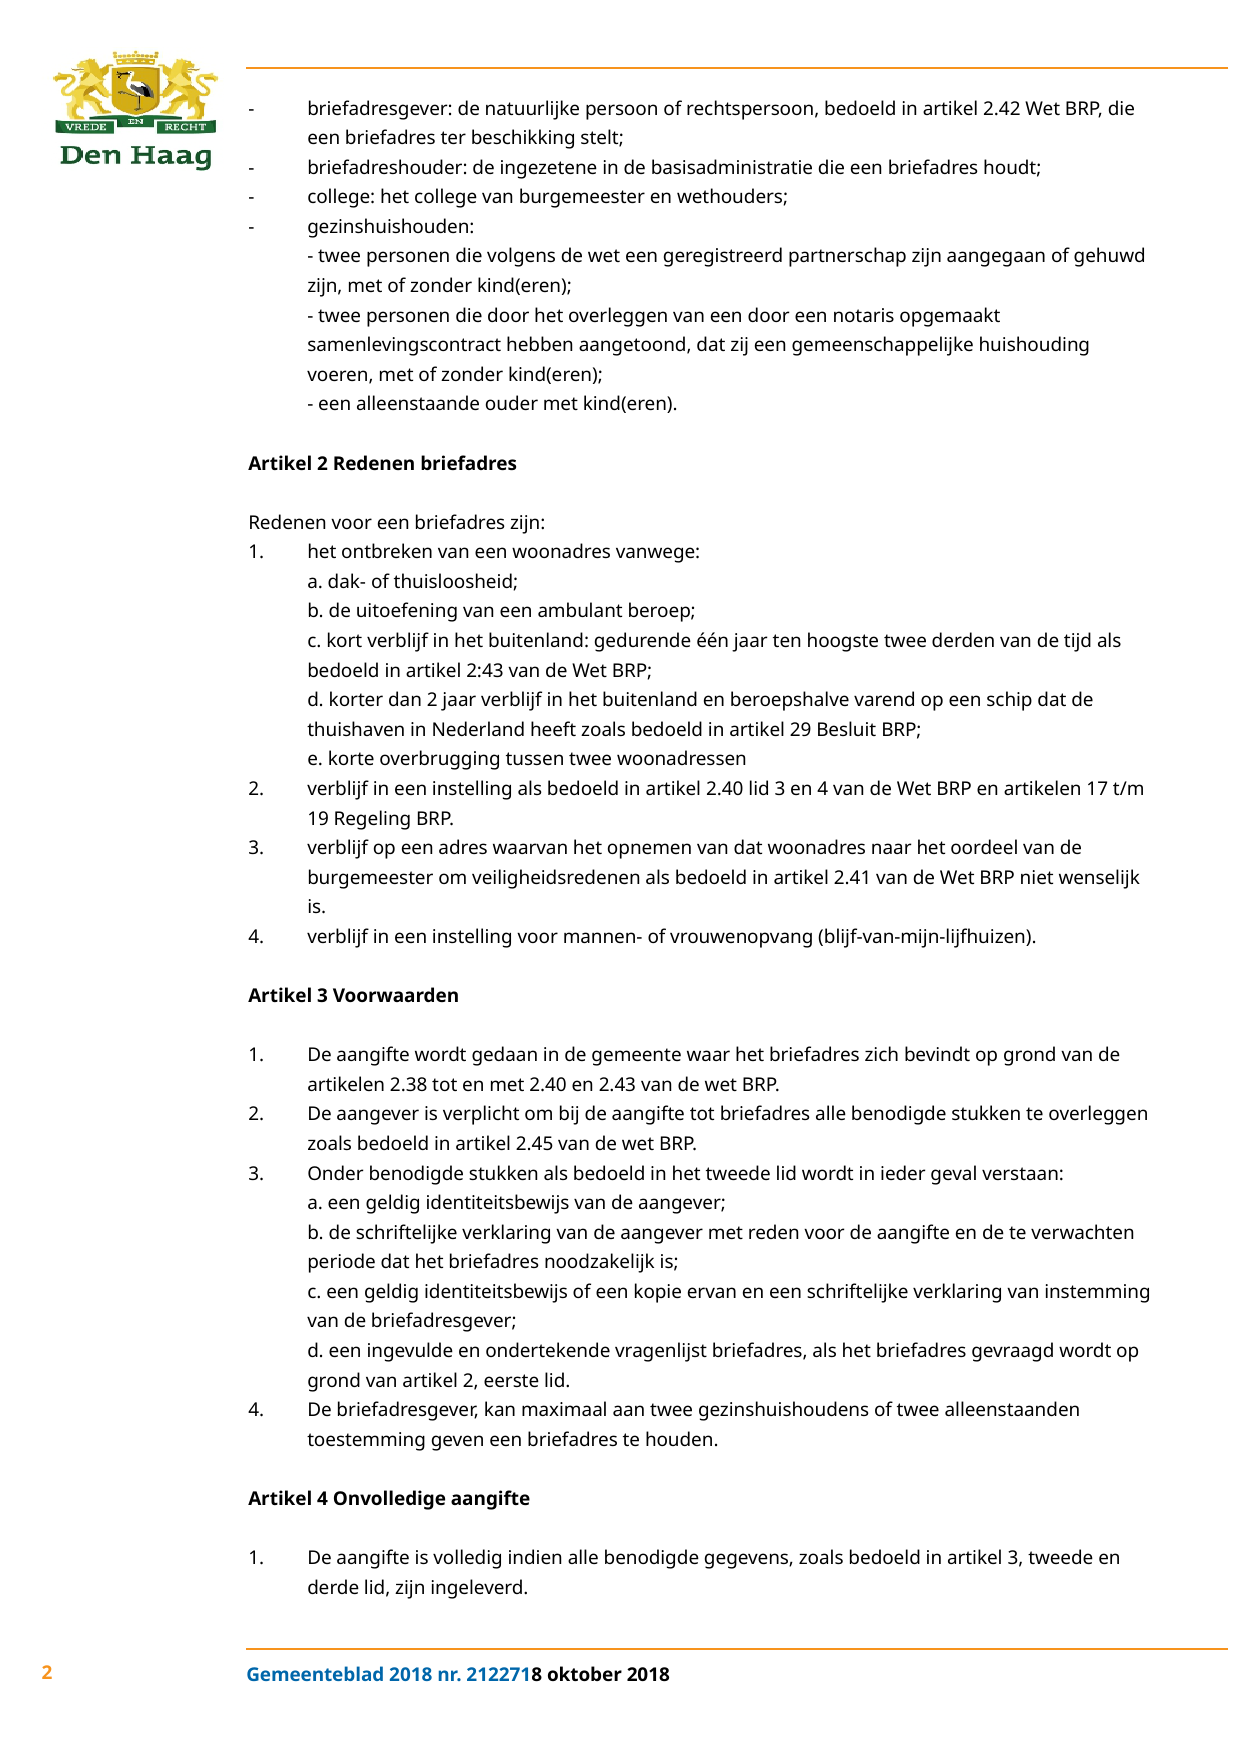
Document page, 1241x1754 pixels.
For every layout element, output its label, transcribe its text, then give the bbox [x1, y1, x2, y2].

list De briefadresgever, kan maximaal aan twee gezinshuishoudens of twee alleenstaanden toestemming geven een briefadres te houden. [248, 1396, 1152, 1452]
list Onder benodigde stukken als bedoeld in het tweede lid wordt in ieder geval verstaan: [248, 1160, 1152, 1186]
list a. een geldig identiteitsbewijs van de aangever; [248, 1189, 1152, 1215]
list briefadreshouder: de ingezetene in de basisadministratie die een briefadres houdt; [248, 154, 1152, 180]
text Redenen voor een briefadres zijn: [248, 509, 1152, 535]
text Artikel 2 Redenen briefadres [248, 450, 1152, 476]
list het ontbreken van een woonadres vanwege: [248, 538, 1152, 564]
list De aangifte wordt gedaan in de gemeente waar het briefadres zich bevindt op grond van de artikelen 2.38 tot en met 2.40 en 2.43 van de wet BRP. [248, 1041, 1152, 1097]
list - twee personen die volgens de wet een geregistreerd partnerschap zijn aangegaan of gehuwd zijn, met of zonder kind(eren); [248, 243, 1152, 298]
list college: het college van burgemeester en wethouders; [248, 183, 1152, 209]
list d. een ingevulde en ondertekende vragenlijst briefadres, als het briefadres gevraagd wordt op grond van artikel 2, eerste lid. [248, 1337, 1152, 1393]
list verblijf in een instelling voor mannen- of vrouwenopvang (blijf-van-mijn-lijfhuizen). [248, 923, 1152, 949]
list De aangever is verplicht om bij de aangifte tot briefadres alle benodigde stukken te overleggen zoals bedoeld in artikel 2.45 van de wet BRP. [248, 1101, 1152, 1156]
list gezinshuishouden: [248, 213, 1152, 239]
list briefadresgever: de natuurlijke persoon of rechtspersoon, bedoeld in artikel 2.42 Wet BRP, die een briefadres ter beschikking stelt; [248, 95, 1152, 150]
list verblijf op een adres waarvan het opnemen van dat woonadres naar het oordeel van de burgemeester om veiligheidsredenen als bedoeld in artikel 2.41 van de Wet BRP niet wenselijk is. [248, 834, 1152, 919]
picture [41, 47, 231, 172]
list b. de uitoefening van een ambulant beroep; [248, 598, 1152, 623]
list a. dak- of thuisloosheid; [248, 568, 1152, 594]
list verblijf in een instelling als bedoeld in artikel 2.40 lid 3 en 4 van de Wet BRP en artikelen 17 t/m 19 Regeling BRP. [248, 775, 1152, 831]
list c. een geldig identiteitsbewijs of een kopie ervan en een schriftelijke verklaring van instemming van de briefadresgever; [248, 1278, 1152, 1333]
list De aangifte is volledig indien alle benodigde gegevens, zoals bedoeld in artikel 3, tweede en derde lid, zijn ingeleverd. [248, 1544, 1152, 1600]
list d. korter dan 2 jaar verblijf in het buitenland en beroepshalve varend op een schip dat de thuishaven in Nederland heeft zoals bedoeld in artikel 29 Besluit BRP; [248, 686, 1152, 742]
list e. korte overbrugging tussen twee woonadressen [248, 746, 1152, 771]
text Artikel 4 Onvolledige aangifte [248, 1485, 1152, 1511]
list - twee personen die door het overleggen van een door een notaris opgemaakt samenlevingscontract hebben aangetoond, dat zij een gemeenschappelijke huishouding voeren, met of zonder kind(eren); [248, 302, 1152, 387]
list c. kort verblijf in het buitenland: gedurende één jaar ten hoogste twee derden van de tijd als bedoeld in artikel 2:43 van de Wet BRP; [248, 627, 1152, 683]
text Artikel 3 Voorwaarden [248, 982, 1152, 1008]
list - een alleenstaande ouder met kind(eren). [248, 391, 1152, 416]
list b. de schriftelijke verklaring van de aangever met reden voor de aangifte en de te verwachten periode dat het briefadres noodzakelijk is; [248, 1219, 1152, 1274]
